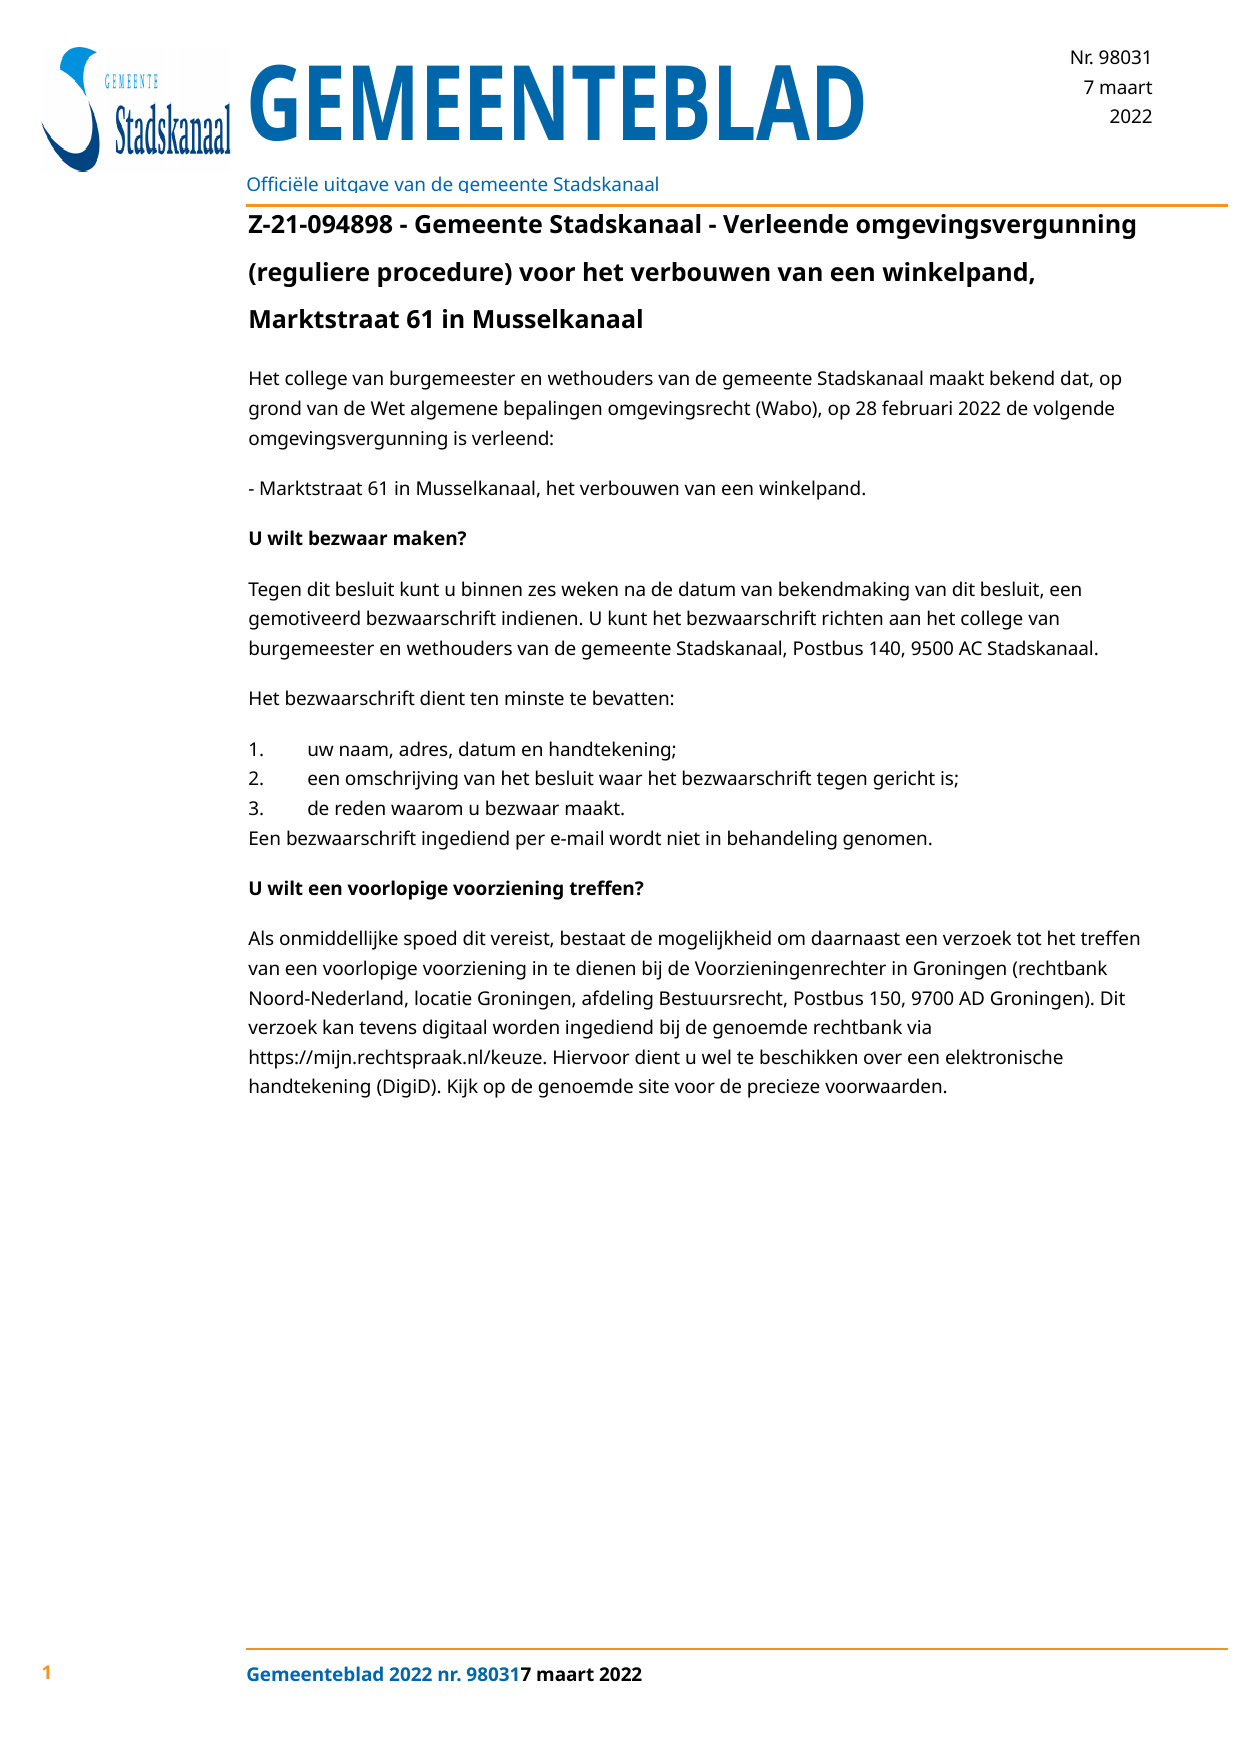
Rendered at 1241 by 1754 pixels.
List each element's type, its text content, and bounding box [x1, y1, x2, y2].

text - Marktstraat 61 in Musselkanaal, het verbouwen van een winkelpand. [248, 475, 1152, 501]
text Een bezwaarschrift ingediend per e-mail wordt niet in behandeling genomen. [248, 825, 1152, 850]
text U wilt bezwaar maken? [248, 526, 1152, 551]
text Z-21-094898 - Gemeente Stadskanaal - Verleende omgevingsvergunning (reguliere procedure) voor het verbouwen van een winkelpand, Marktstraat 61 in Musselkanaal [248, 207, 1152, 336]
text U wilt een voorlopige voorziening treffen? [248, 875, 1152, 901]
list een omschrijving van het besluit waar het bezwaarschrift tegen gericht is; [248, 766, 1152, 791]
text Het bezwaarschrift dient ten minste te bevatten: [248, 686, 1152, 711]
list de reden waarom u bezwaar maakt. [248, 795, 1152, 821]
text Het college van burgemeester en wethouders van de gemeente Stadskanaal maakt bekend dat, op grond van de Wet algemene bepalingen omgevingsrecht (Wabo), op 28 februari 2022 de volgende omgevingsvergunning is verleend: [248, 366, 1152, 450]
text Als onmiddellijke spoed dit vereist, bestaat de mogelijkheid om daarnaast een verzoek tot het treffen van een voorlopige voorziening in te dienen bij de Voorzieningenrechter in Groningen (rechtbank Noord-Nederland, locatie Groningen, afdeling Bestuursrecht, Postbus 150, 9700 AD Groningen). Dit verzoek kan tevens digitaal worden ingediend bij de genoemde rechtbank via https://mijn.rechtspraak.nl/keuze. Hiervoor dient u wel te beschikken over een elektronische handtekening (DigiD). Kijk op de genoemde site voor de precieze voorwaarden. [248, 926, 1152, 1099]
picture [41, 47, 231, 172]
list uw naam, adres, datum en handtekening; [248, 736, 1152, 762]
text Tegen dit besluit kunt u binnen zes weken na de datum van bekendmaking van dit besluit, een gemotiveerd bezwaarschrift indienen. U kunt het bezwaarschrift richten aan het college van burgemeester en wethouders van de gemeente Stadskanaal, Postbus 140, 9500 AC Stadskanaal. [248, 576, 1152, 661]
